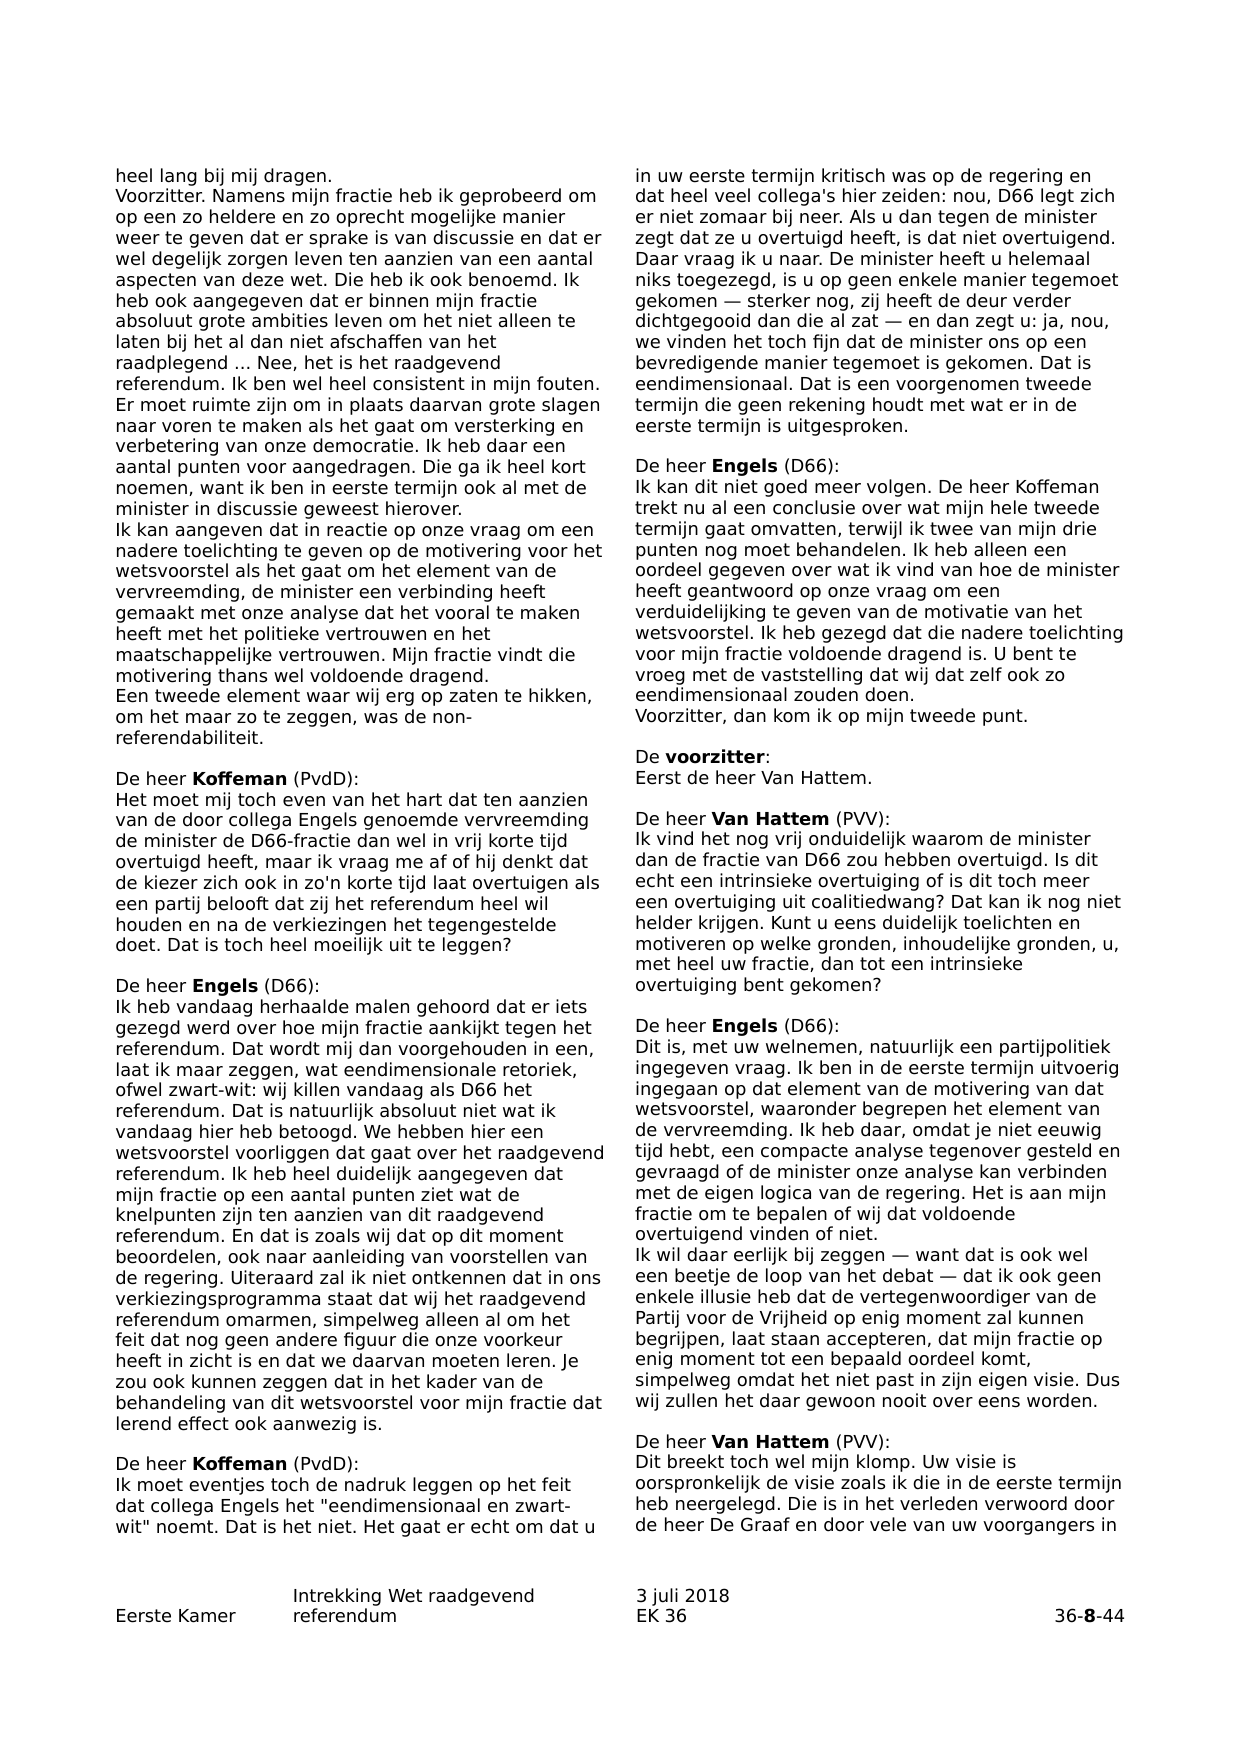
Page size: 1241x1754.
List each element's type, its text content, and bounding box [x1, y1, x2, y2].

text De heer Engels (D66): [635, 1016, 1125, 1037]
text Ik heb vandaag herhaalde malen gehoord dat er iets gezegd werd over hoe mijn fractie aankijkt tegen het referendum. Dat wordt mij dan voorgehouden in een, laat ik maar zeggen, wat eendimensionale retoriek, ofwel zwart-wit: wij killen vandaag als D66 het referendum. Dat is natuurlijk absoluut niet wat ik vandaag hier heb betoogd. We hebben hier een wetsvoorstel voorliggen dat gaat over het raadgevend referendum. Ik heb heel duidelijk aangegeven dat mijn fractie op een aantal punten ziet wat de knelpunten zijn ten aanzien van dit raadgevend referendum. En dat is zoals wij dat op dit moment beoordelen, ook naar aanleiding van voorstellen van de regering. Uiteraard zal ik niet ontkennen dat in ons verkiezingsprogramma staat dat wij het raadgevend referendum omarmen, simpelweg alleen al om het feit dat nog geen andere figuur die onze voorkeur heeft in zicht is en dat we daarvan moeten leren. Je zou ook kunnen zeggen dat in het kader van de behandeling van dit wetsvoorstel voor mijn fractie dat lerend effect ook aanwezig is. [115, 997, 605, 1434]
text De heer Engels (D66): [635, 456, 1125, 477]
text Dit breekt toch wel mijn klomp. Uw visie is oorspronkelijk de visie zoals ik die in de eerste termijn heb neergelegd. Die is in het verleden verwoord door de heer De Graaf en door vele van uw voorgangers in [635, 1452, 1125, 1536]
text De heer Engels (D66): [115, 976, 605, 997]
text Voorzitter. Namens mijn fractie heb ik geprobeerd om op een zo heldere en zo oprecht mogelijke manier weer te geven dat er sprake is van discussie en dat er wel degelijk zorgen leven ten aanzien van een aantal aspecten van deze wet. Die heb ik ook benoemd. Ik heb ook aangegeven dat er binnen mijn fractie absoluut grote ambities leven om het niet alleen te laten bij het al dan niet afschaffen van het raadplegend ... Nee, het is het raadgevend referendum. Ik ben wel heel consistent in mijn fouten. Er moet ruimte zijn om in plaats daarvan grote slagen naar voren te maken als het gaat om versterking en verbetering van onze democratie. Ik heb daar een aantal punten voor aangedragen. Die ga ik heel kort noemen, want ik ben in eerste termijn ook al met de minister in discussie geweest hierover. [115, 186, 605, 519]
text Ik vind het nog vrij onduidelijk waarom de minister dan de fractie van D66 zou hebben overtuigd. Is dit echt een intrinsieke overtuiging of is dit toch meer een overtuiging uit coalitiedwang? Dat kan ik nog niet helder krijgen. Kunt u eens duidelijk toelichten en motiveren op welke gronden, inhoudelijke gronden, u, met heel uw fractie, dan tot een intrinsieke overtuiging bent gekomen? [635, 829, 1125, 996]
text Ik kan dit niet goed meer volgen. De heer Koffeman trekt nu al een conclusie over wat mijn hele tweede termijn gaat omvatten, terwijl ik twee van mijn drie punten nog moet behandelen. Ik heb alleen een oordeel gegeven over wat ik vind van hoe de minister heeft geantwoord op onze vraag om een verduidelijking te geven van de motivatie van het wetsvoorstel. Ik heb gezegd dat die nadere toelichting voor mijn fractie voldoende dragend is. U bent te vroeg met de vaststelling dat wij dat zelf ook zo eendimensionaal zouden doen. [635, 477, 1125, 706]
text Ik kan aangeven dat in reactie op onze vraag om een nadere toelichting te geven op de motivering voor het wetsvoorstel als het gaat om het element van de vervreemding, de minister een verbinding heeft gemaakt met onze analyse dat het vooral te maken heeft met het politieke vertrouwen en het maatschappelijke vertrouwen. Mijn fractie vindt die motivering thans wel voldoende dragend. [115, 519, 605, 686]
text Een tweede element waar wij erg op zaten te hikken, om het maar zo te zeggen, was de non-referendabiliteit. [115, 686, 605, 749]
text in uw eerste termijn kritisch was op de regering en dat heel veel collega's hier zeiden: nou, D66 legt zich er niet zomaar bij neer. Als u dan tegen de minister zegt dat ze u overtuigd heeft, is dat niet overtuigend. Daar vraag ik u naar. De minister heeft u helemaal niks toegezegd, is u op geen enkele manier tegemoet gekomen — sterker nog, zij heeft de deur verder dichtgegooid dan die al zat — en dan zegt u: ja, nou, we vinden het toch fijn dat de minister ons op een bevredigende manier tegemoet is gekomen. Dat is eendimensionaal. Dat is een voorgenomen tweede termijn die geen rekening houdt met wat er in de eerste termijn is uitgesproken. [635, 165, 1125, 436]
text De heer Van Hattem (PVV): [635, 808, 1125, 829]
text De heer Koffeman (PvdD): [115, 769, 605, 789]
text De heer Koffeman (PvdD): [115, 1454, 605, 1475]
text Het moet mij toch even van het hart dat ten aanzien van de door collega Engels genoemde vervreemding de minister de D66-fractie dan wel in vrij korte tijd overtuigd heeft, maar ik vraag me af of hij denkt dat de kiezer zich ook in zo'n korte tijd laat overtuigen als een partij belooft dat zij het referendum heel wil houden en na de verkiezingen het tegengestelde doet. Dat is toch heel moeilijk uit te leggen? [115, 789, 605, 956]
text heel lang bij mij dragen. [115, 165, 605, 186]
text De heer Van Hattem (PVV): [635, 1432, 1125, 1452]
text Eerst de heer Van Hattem. [635, 768, 1125, 788]
text Dit is, met uw welnemen, natuurlijk een partijpolitiek ingegeven vraag. Ik ben in de eerste termijn uitvoerig ingegaan op dat element van de motivering van dat wetsvoorstel, waaronder begrepen het element van de vervreemding. Ik heb daar, omdat je niet eeuwig tijd hebt, een compacte analyse tegenover gesteld en gevraagd of de minister onze analyse kan verbinden met de eigen logica van de regering. Het is aan mijn fractie om te bepalen of wij dat voldoende overtuigend vinden of niet. [635, 1037, 1125, 1245]
text Voorzitter, dan kom ik op mijn tweede punt. [635, 706, 1125, 727]
text De voorzitter: [635, 747, 1125, 768]
text Ik moet eventjes toch de nadruk leggen op het feit dat collega Engels het "eendimensionaal en zwart-wit" noemt. Dat is het niet. Het gaat er echt om dat u [115, 1475, 605, 1537]
text Ik wil daar eerlijk bij zeggen — want dat is ook wel een beetje de loop van het debat — dat ik ook geen enkele illusie heb dat de vertegenwoordiger van de Partij voor de Vrijheid op enig moment zal kunnen begrijpen, laat staan accepteren, dat mijn fractie op enig moment tot een bepaald oordeel komt, simpelweg omdat het niet past in zijn eigen visie. Dus wij zullen het daar gewoon nooit over eens worden. [635, 1245, 1125, 1412]
